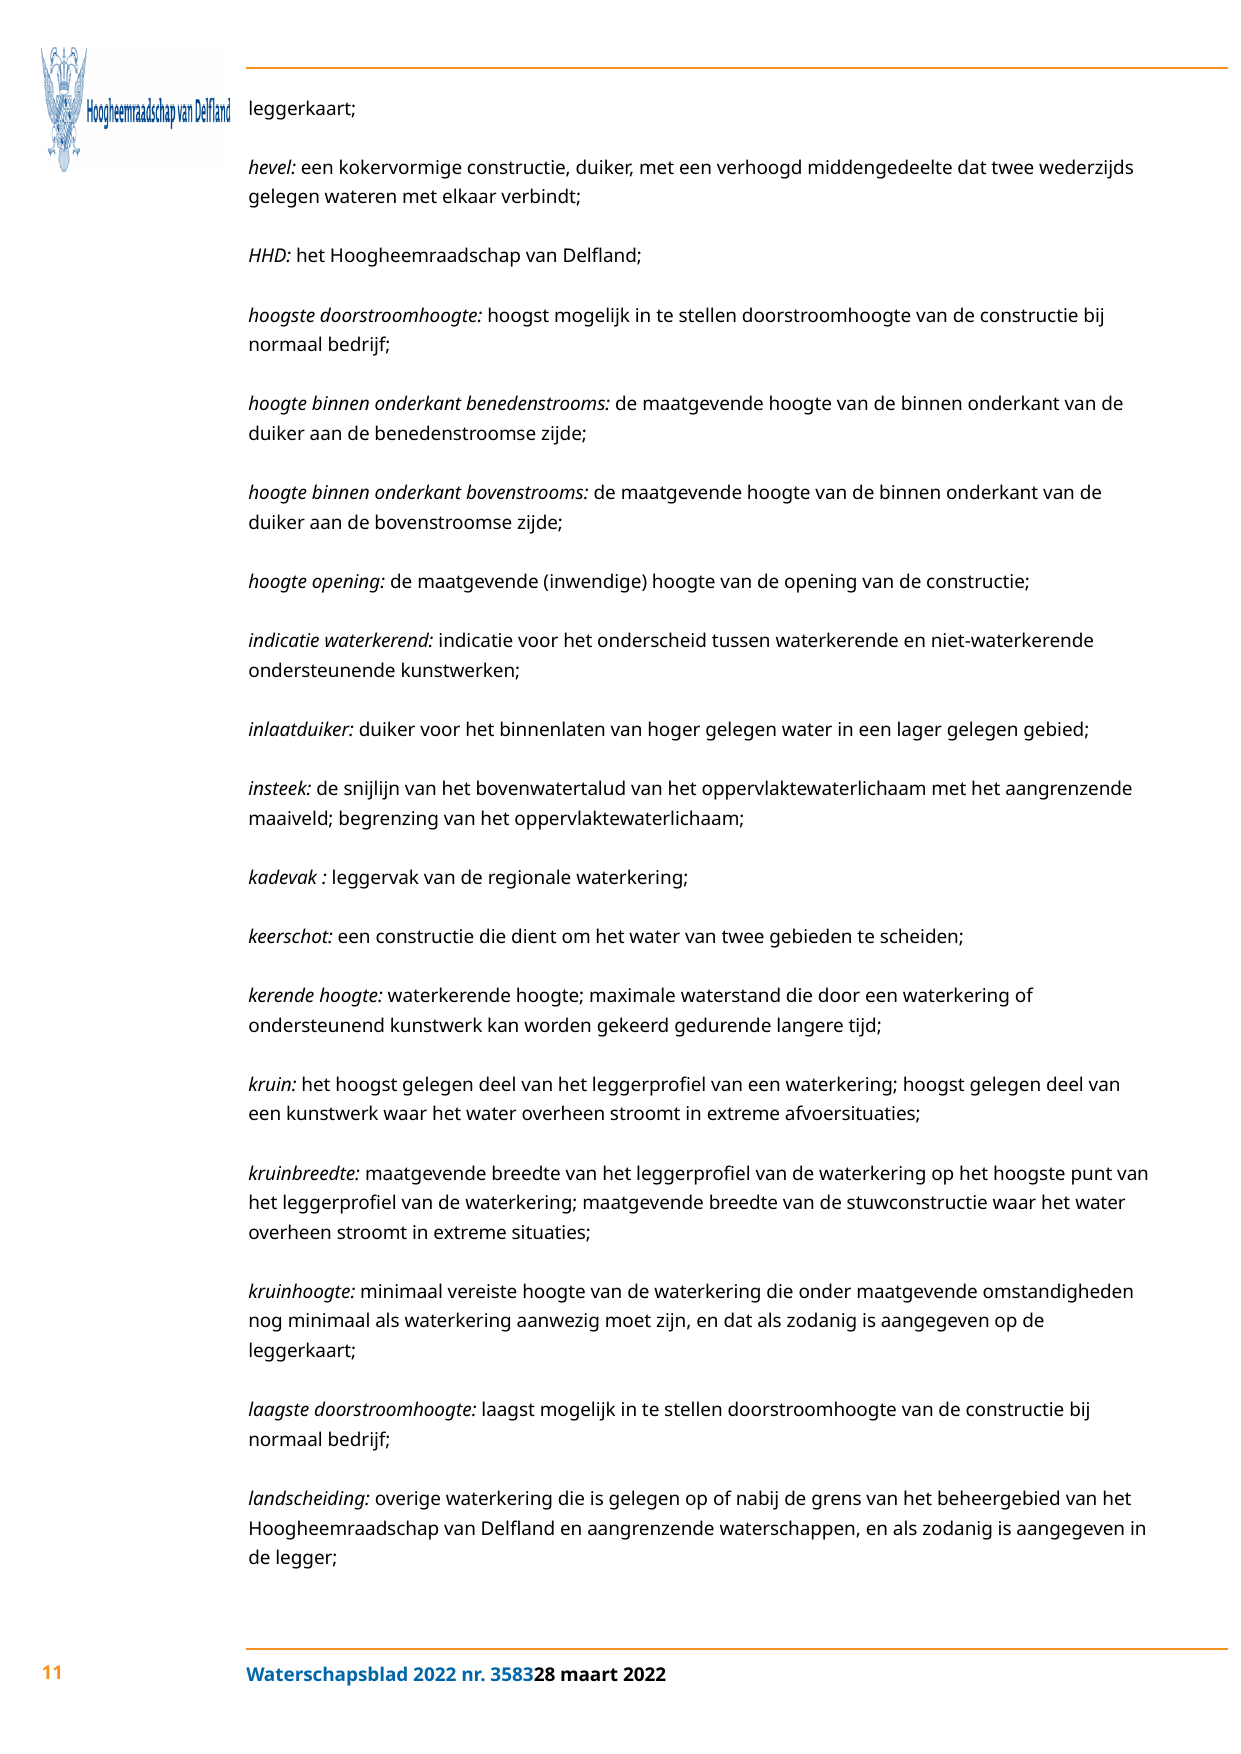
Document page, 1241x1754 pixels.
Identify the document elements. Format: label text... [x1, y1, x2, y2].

text indicatie waterkerend: indicatie voor het onderscheid tussen waterkerende en niet-waterkerende ondersteunende kunstwerken; [248, 627, 1152, 683]
text hevel: een kokervormige constructie, duiker, met een verhoogd middengedeelte dat twee wederzijds gelegen wateren met elkaar verbindt; [248, 154, 1152, 209]
text hoogte opening: de maatgevende (inwendige) hoogte van de opening van de constructie; [248, 568, 1152, 594]
picture [41, 47, 231, 172]
text hoogte binnen onderkant benedenstrooms: de maatgevende hoogte van de binnen onderkant van de duiker aan de benedenstroomse zijde; [248, 391, 1152, 446]
text insteek: de snijlijn van het bovenwatertalud van het oppervlaktewaterlichaam met het aangrenzende maaiveld; begrenzing van het oppervlaktewaterlichaam; [248, 775, 1152, 831]
text kruinbreedte: maatgevende breedte van het leggerprofiel van de waterkering op het hoogste punt van het leggerprofiel van de waterkering; maatgevende breedte van de stuwconstructie waar het water overheen stroomt in extreme situaties; [248, 1160, 1152, 1245]
text hoogste doorstroomhoogte: hoogst mogelijk in te stellen doorstroomhoogte van de constructie bij normaal bedrijf; [248, 302, 1152, 357]
text landscheiding: overige waterkering die is gelegen op of nabij de grens van het beheergebied van het Hoogheemraadschap van Delfland en aangrenzende waterschappen, en als zodanig is aangegeven in de legger; [248, 1485, 1152, 1570]
text keerschot: een constructie die dient om het water van twee gebieden te scheiden; [248, 923, 1152, 949]
text hoogte binnen onderkant bovenstrooms: de maatgevende hoogte van de binnen onderkant van de duiker aan de bovenstroomse zijde; [248, 479, 1152, 535]
text leggerkaart; [248, 95, 1152, 121]
text kruin: het hoogst gelegen deel van het leggerprofiel van een waterkering; hoogst gelegen deel van een kunstwerk waar het water overheen stroomt in extreme afvoersituaties; [248, 1071, 1152, 1126]
text kruinhoogte: minimaal vereiste hoogte van de waterkering die onder maatgevende omstandigheden nog minimaal als waterkering aanwezig moet zijn, en dat als zodanig is aangegeven op de leggerkaart; [248, 1278, 1152, 1363]
text kerende hoogte: waterkerende hoogte; maximale waterstand die door een waterkering of ondersteunend kunstwerk kan worden gekeerd gedurende langere tijd; [248, 982, 1152, 1038]
text laagste doorstroomhoogte: laagst mogelijk in te stellen doorstroomhoogte van de constructie bij normaal bedrijf; [248, 1396, 1152, 1452]
text HHD: het Hoogheemraadschap van Delfland; [248, 243, 1152, 268]
text kadevak : leggervak van de regionale waterkering; [248, 864, 1152, 890]
text inlaatduiker: duiker voor het binnenlaten van hoger gelegen water in een lager gelegen gebied; [248, 716, 1152, 742]
